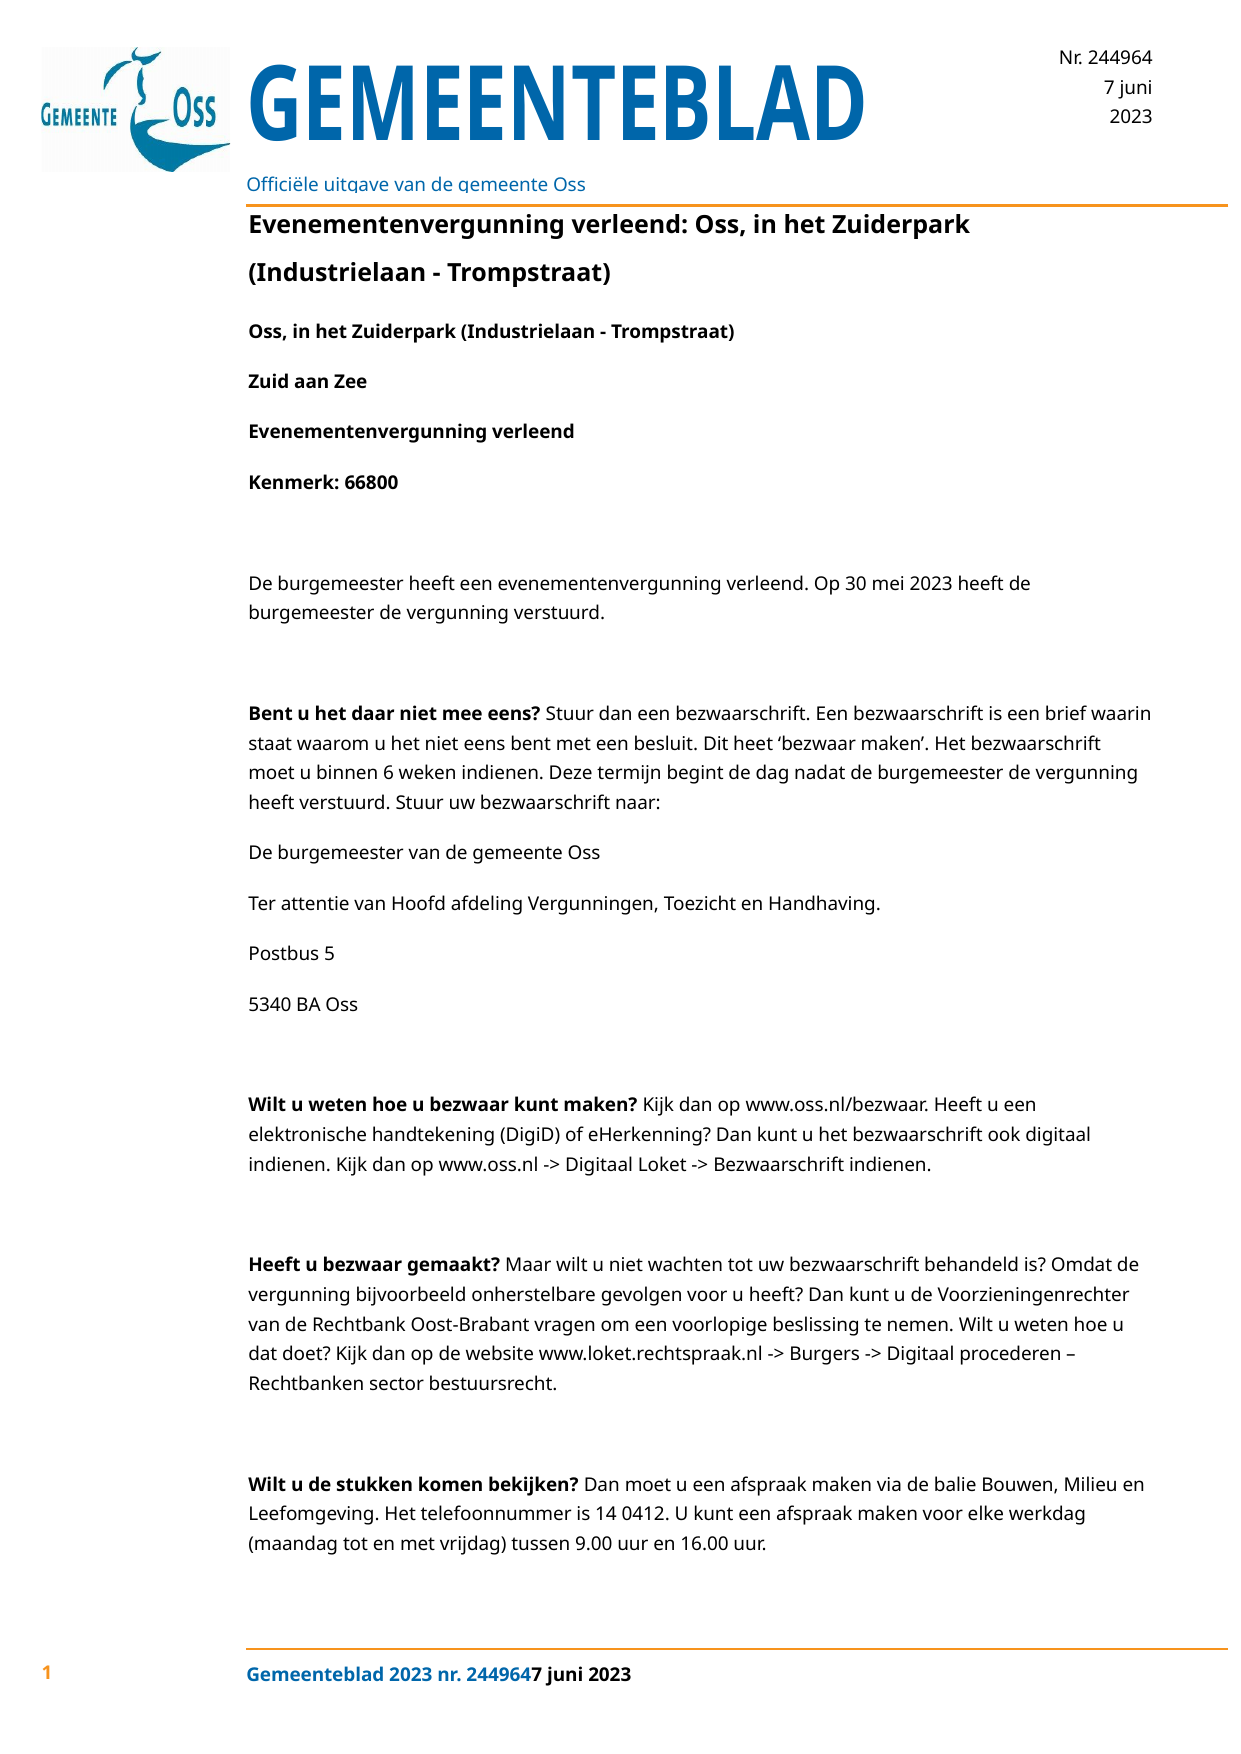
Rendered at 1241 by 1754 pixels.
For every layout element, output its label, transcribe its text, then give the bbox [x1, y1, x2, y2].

text Kenmerk: 66800 [248, 469, 1152, 495]
text 5340 BA Oss [248, 991, 1152, 1017]
text Bent u het daar niet mee eens? Stuur dan een bezwaarschrift. Een bezwaarschrift is een brief waarin staat waarom u het niet eens bent met een besluit. Dit heet ‘bezwaar maken’. Het bezwaarschrift moet u binnen 6 weken indienen. Deze termijn begint de dag nadat de burgemeester de vergunning heeft verstuurd. Stuur uw bezwaarschrift naar: [248, 700, 1152, 815]
text Zuid aan Zee [248, 368, 1152, 394]
text Postbus 5 [248, 940, 1152, 966]
text Wilt u weten hoe u bezwaar kunt maken? Kijk dan op www.oss.nl/bezwaar. Heeft u een elektronische handtekening (DigiD) of eHerkenning? Dan kunt u het bezwaarschrift ook digitaal indienen. Kijk dan op www.oss.nl -> Digitaal Loket -> Bezwaarschrift indienen. [248, 1092, 1152, 1177]
text Evenementenvergunning verleend [248, 419, 1152, 444]
text Ter attentie van Hoofd afdeling Vergunningen, Toezicht en Handhaving. [248, 890, 1152, 916]
picture [41, 47, 231, 172]
text Evenementenvergunning verleend: Oss, in het Zuiderpark (Industrielaan - Trompstraat) [248, 207, 1152, 288]
text Wilt u de stukken komen bekijken? Dan moet u een afspraak maken via de balie Bouwen, Milieu en Leefomgeving. Het telefoonnummer is 14 0412. U kunt een afspraak maken voor elke werkdag (maandag tot en met vrijdag) tussen 9.00 uur en 16.00 uur. [248, 1471, 1152, 1556]
text De burgemeester heeft een evenementenvergunning verleend. Op 30 mei 2023 heeft de burgemeester de vergunning verstuurd. [248, 570, 1152, 625]
text Heeft u bezwaar gemaakt? Maar wilt u niet wachten tot uw bezwaarschrift behandeld is? Omdat de vergunning bijvoorbeeld onherstelbare gevolgen voor u heeft? Dan kunt u de Voorzieningenrechter van de Rechtbank Oost-Brabant vragen om een voorlopige beslissing te nemen. Wilt u weten hoe u dat doet? Kijk dan op de website www.loket.rechtspraak.nl -> Burgers -> Digitaal procederen – Rechtbanken sector bestuursrecht. [248, 1252, 1152, 1396]
text Oss, in het Zuiderpark (Industrielaan - Trompstraat) [248, 318, 1152, 344]
text De burgemeester van de gemeente Oss [248, 839, 1152, 865]
